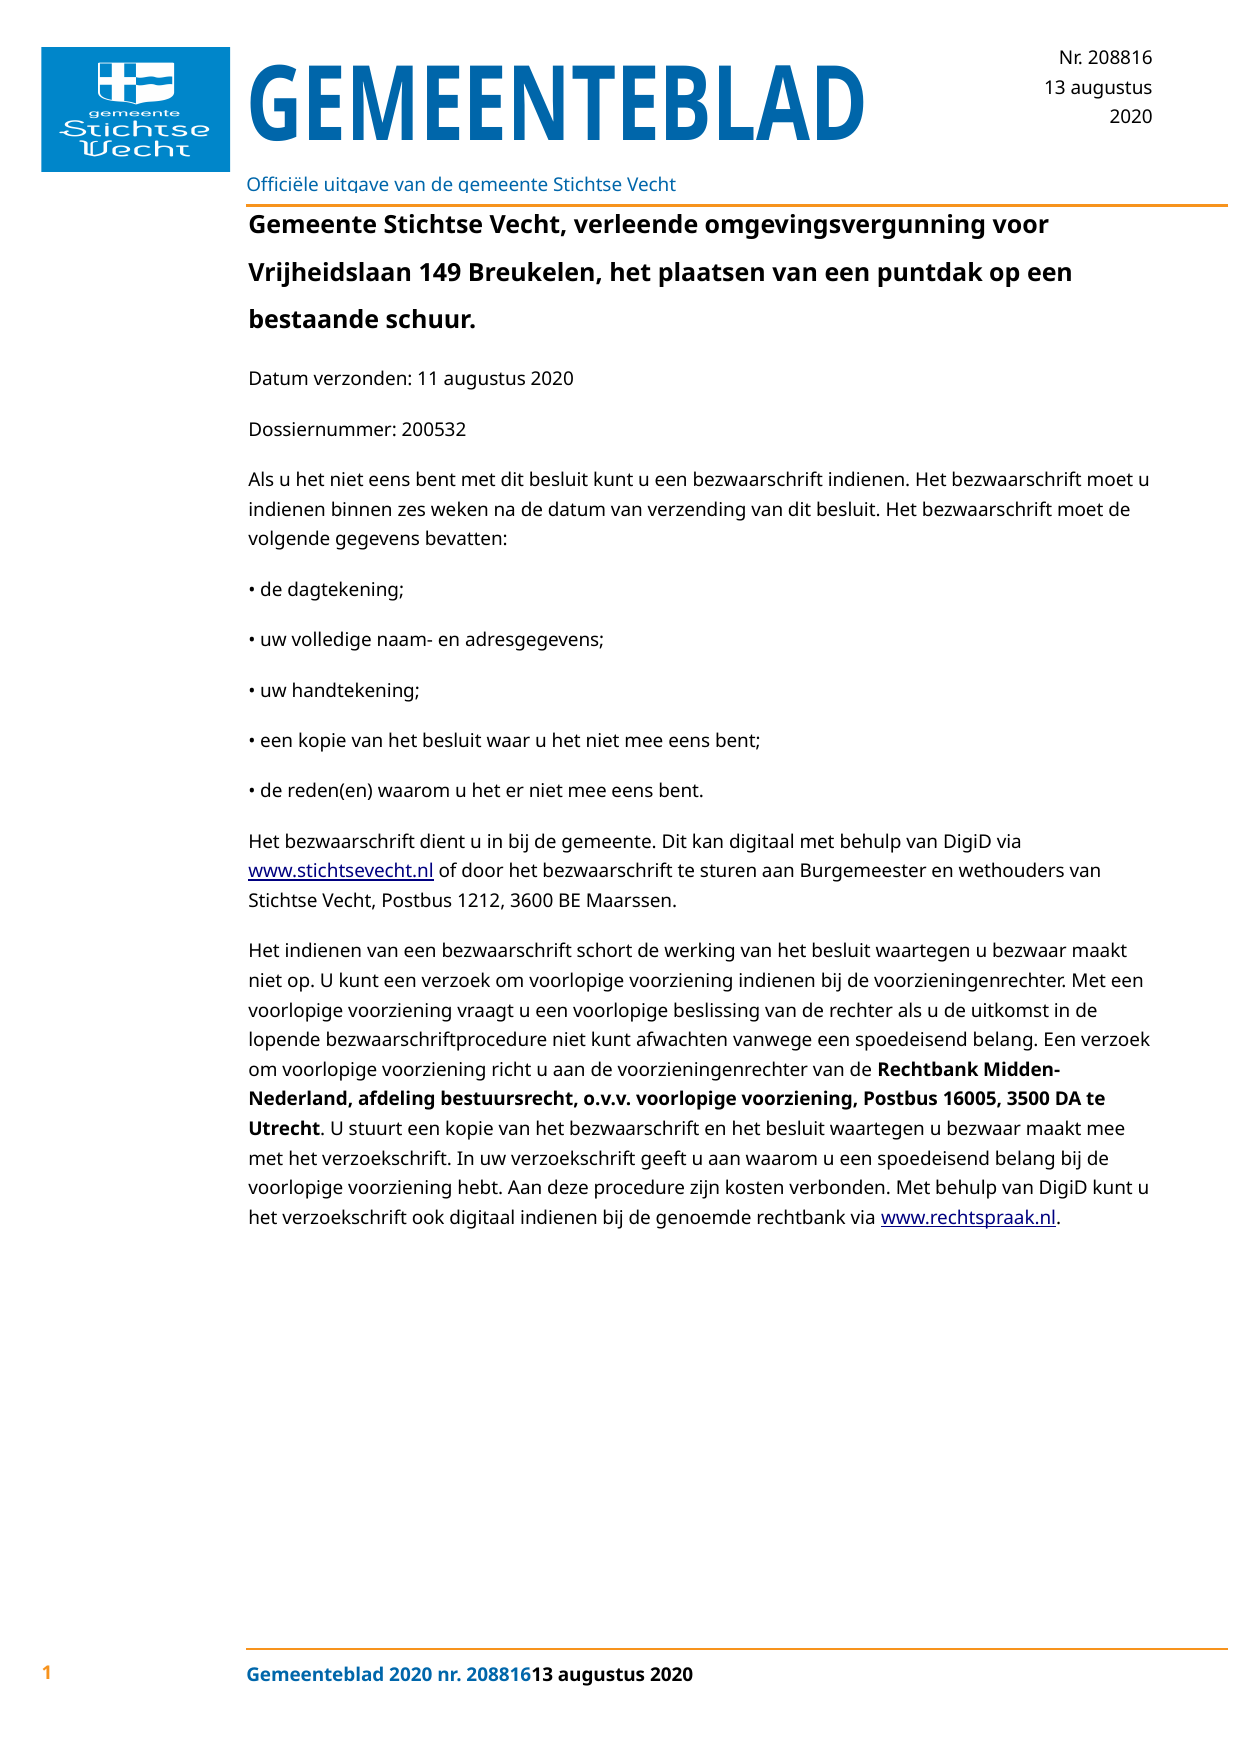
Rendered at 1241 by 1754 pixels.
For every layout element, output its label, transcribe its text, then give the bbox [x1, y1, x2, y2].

text • de reden(en) waarom u het er niet mee eens bent. [248, 778, 1152, 803]
text Als u het niet eens bent met dit besluit kunt u een bezwaarschrift indienen. Het bezwaarschrift moet u indienen binnen zes weken na de datum van verzending van dit besluit. Het bezwaarschrift moet de volgende gegevens bevatten: [248, 466, 1152, 551]
text Datum verzonden: 11 augustus 2020 [248, 366, 1152, 391]
text Dossiernummer: 200532 [248, 416, 1152, 442]
text • uw volledige naam- en adresgegevens; [248, 626, 1152, 652]
text Gemeente Stichtse Vecht, verleende omgevingsvergunning voor Vrijheidslaan 149 Breukelen, het plaatsen van een puntdak op een bestaande schuur. [248, 207, 1152, 336]
text • een kopie van het besluit waar u het niet mee eens bent; [248, 727, 1152, 753]
text Het indienen van een bezwaarschrift schort de werking van het besluit waartegen u bezwaar maakt niet op. U kunt een verzoek om voorlopige voorziening indienen bij de voorzieningenrechter. Met een voorlopige voorziening vraagt u een voorlopige beslissing van de rechter als u de uitkomst in de lopende bezwaarschriftprocedure niet kunt afwachten vanwege een spoedeisend belang. Een verzoek om voorlopige voorziening richt u aan de voorzieningenrechter van de Rechtbank Midden-Nederland, afdeling bestuursrecht, o.v.v. voorlopige voorziening, Postbus 16005, 3500 DA te Utrecht. U stuurt een kopie van het bezwaarschrift en het besluit waartegen u bezwaar maakt mee met het verzoekschrift. In uw verzoekschrift geeft u aan waarom u een spoedeisend belang bij de voorlopige voorziening hebt. Aan deze procedure zijn kosten verbonden. Met behulp van DigiD kunt u het verzoekschrift ook digitaal indienen bij de genoemde rechtbank via www.rechtspraak.nl. [248, 938, 1152, 1229]
text • de dagtekening; [248, 576, 1152, 602]
picture [137, 63, 174, 103]
picture [99, 63, 135, 101]
text Het bezwaarschrift dient u in bij de gemeente. Dit kan digitaal met behulp van DigiD via www.stichtsevecht.nl of door het bezwaarschrift te sturen aan Burgemeester en wethouders van Stichtse Vecht, Postbus 1212, 3600 BE Maarssen. [248, 828, 1152, 913]
text • uw handtekening; [248, 677, 1152, 702]
